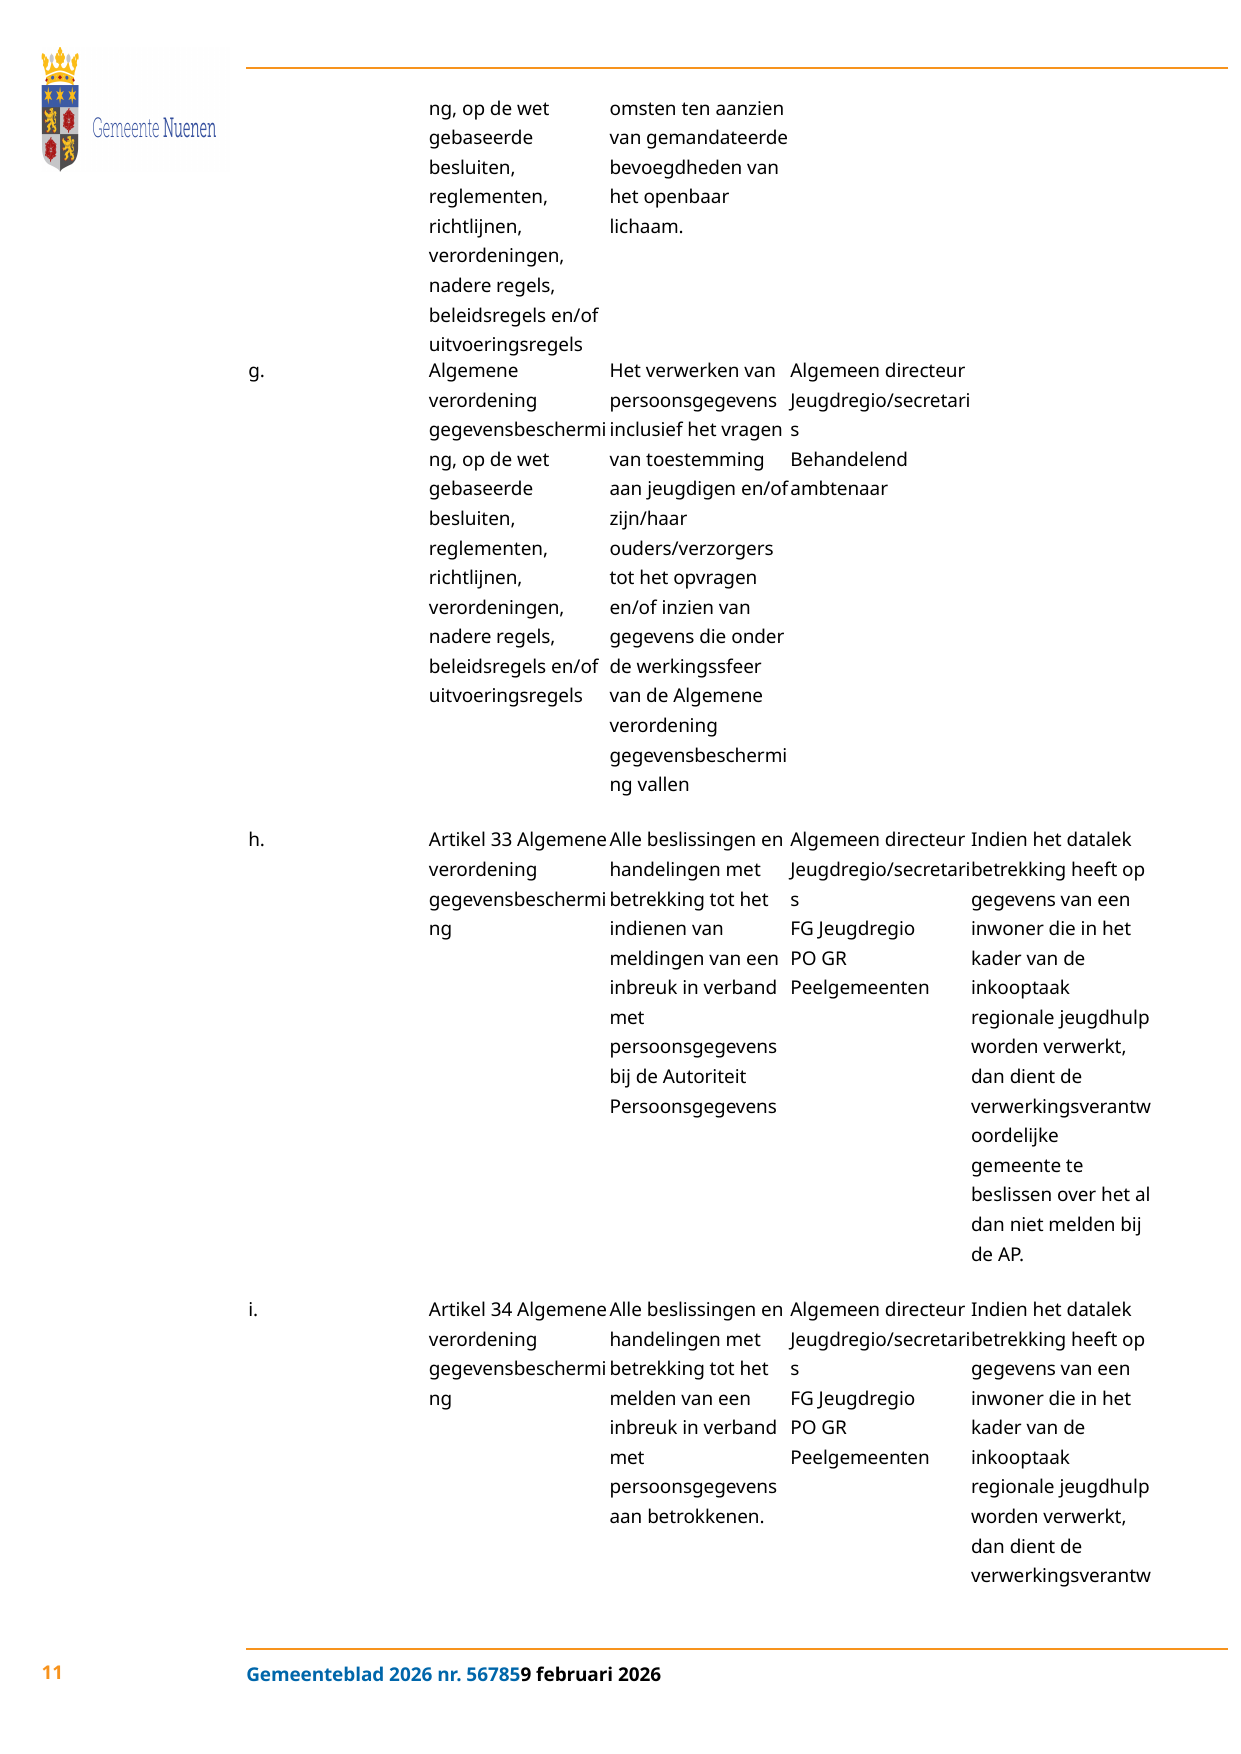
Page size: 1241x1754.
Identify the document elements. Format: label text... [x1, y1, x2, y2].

table_cell Het verwerken van persoonsgegevens inclusief het vragen van toestemming aan jeugdigen en/of zijn/haar ouders/verzorgers tot het opvragen en/of inzien van gegevens die onder de werkingssfeer van de Algemene verordening gegevensbescherming vallen [609, 357, 790, 827]
table_cell h. [248, 827, 429, 1296]
table_cell [971, 357, 1152, 827]
table_cell Algemeen directeur Jeugdregio/secretaris Behandelend ambtenaar [790, 357, 971, 827]
table_cell Algemeen directeur Jeugdregio/secretaris FG Jeugdregio PO GR Peelgemeenten [790, 1296, 971, 1588]
table_cell Indien het datalek betrekking heeft op gegevens van een inwoner die in het kader van de inkooptaak regionale jeugdhulp worden verwerkt, dan dient de verwerkingsverantw [971, 1296, 1152, 1588]
table_cell i. [248, 1296, 429, 1588]
table_cell Artikel 34 Algemene verordening gegevensbescherming [429, 1296, 609, 1588]
table_cell Artikel 33 Algemene verordening gegevensbescherming [429, 827, 609, 1296]
table_cell [790, 95, 971, 357]
table_cell g. [248, 357, 429, 827]
table_cell [971, 95, 1152, 357]
table_cell Alle beslissingen en handelingen met betrekking tot het indienen van meldingen van een inbreuk in verband met persoonsgegevens bij de Autoriteit Persoonsgegevens [609, 827, 790, 1296]
table_cell [248, 95, 429, 357]
table_cell omsten ten aanzien van gemandateerde bevoegdheden van het openbaar lichaam. [609, 95, 790, 357]
table_cell Algemeen directeur Jeugdregio/secretaris FG Jeugdregio PO GR Peelgemeenten [790, 827, 971, 1296]
table_cell Algemene verordening gegevensbescherming, op de wet gebaseerde besluiten, reglementen, richtlijnen, verordeningen, nadere regels, beleidsregels en/of uitvoeringsregels [429, 357, 609, 827]
table_cell Indien het datalek betrekking heeft op gegevens van een inwoner die in het kader van de inkooptaak regionale jeugdhulp worden verwerkt, dan dient de verwerkingsverantwoordelijke gemeente te beslissen over het al dan niet melden bij de AP. [971, 827, 1152, 1296]
picture [41, 47, 231, 172]
table_cell ng, op de wet gebaseerde besluiten, reglementen, richtlijnen, verordeningen, nadere regels, beleidsregels en/of uitvoeringsregels [429, 95, 609, 357]
table_cell Alle beslissingen en handelingen met betrekking tot het melden van een inbreuk in verband met persoonsgegevens aan betrokkenen. [609, 1296, 790, 1588]
